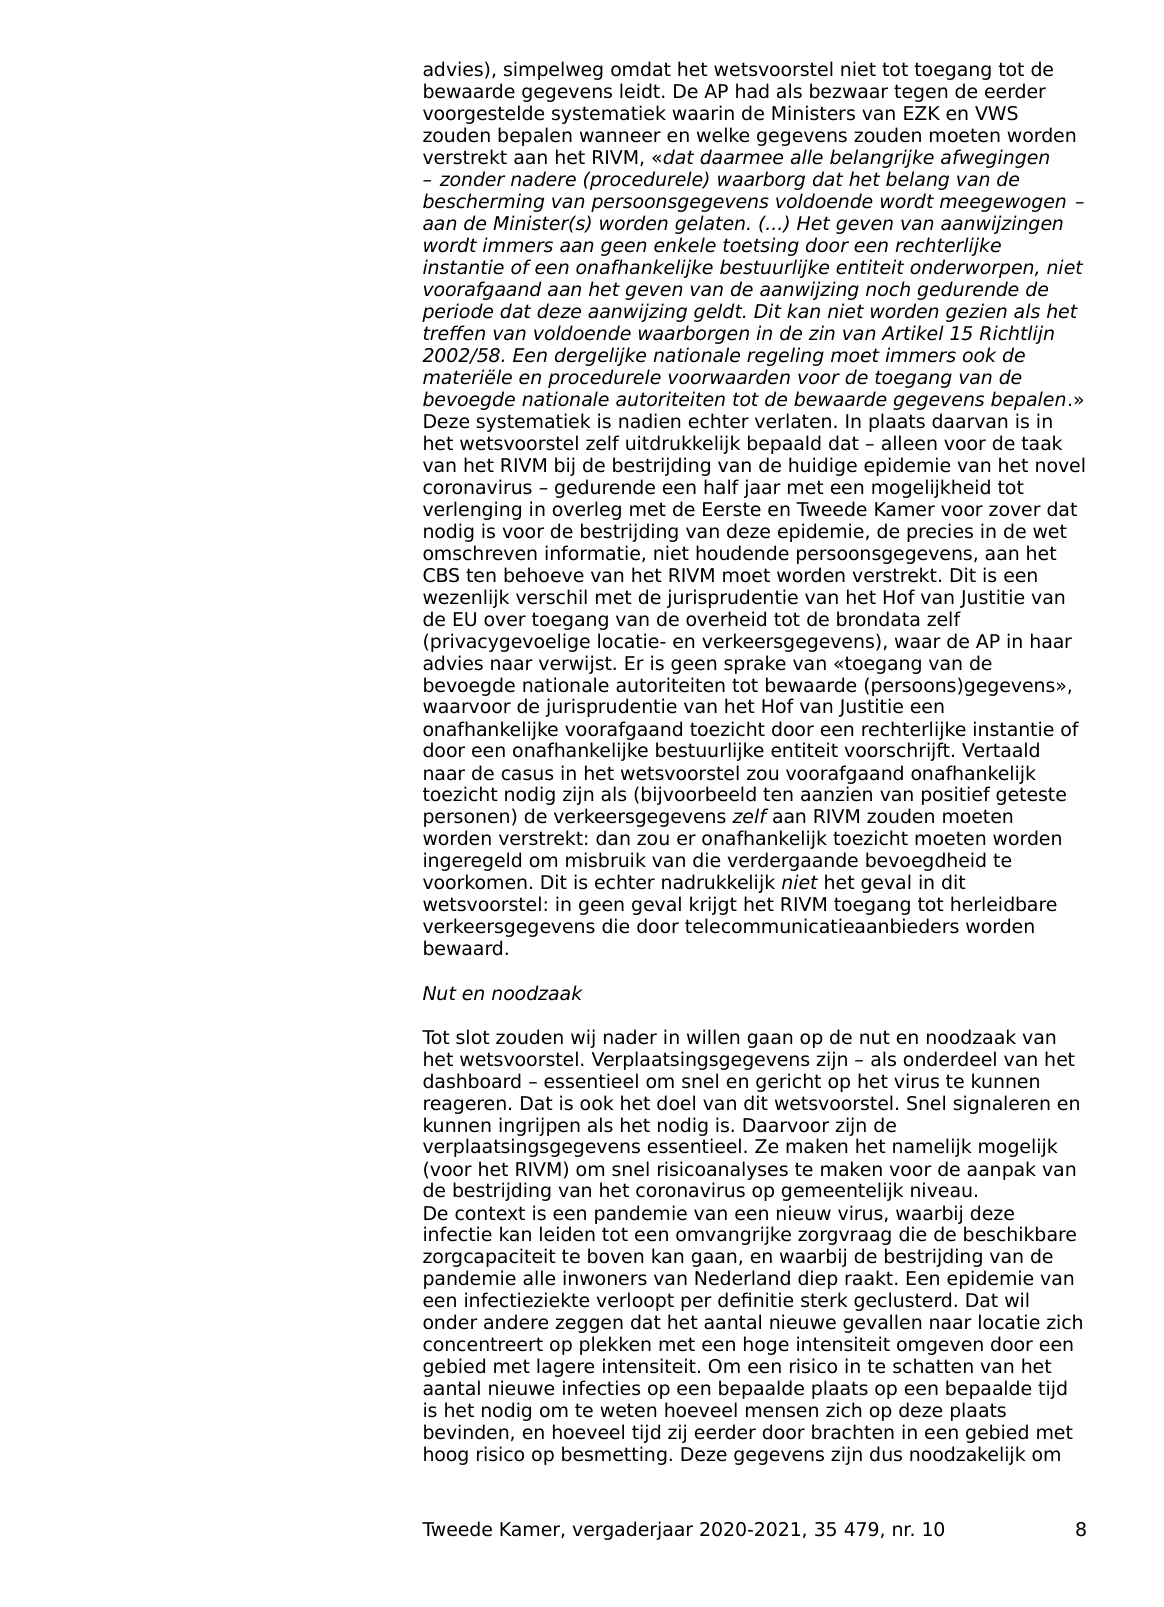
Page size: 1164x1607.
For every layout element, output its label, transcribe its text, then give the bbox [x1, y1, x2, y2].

text Deze systematiek is nadien echter verlaten. In plaats daarvan is in het wetsvoorstel zelf uitdrukkelijk bepaald dat – alleen voor de taak van het RIVM bij de bestrijding van de huidige epidemie van het novel coronavirus – gedurende een half jaar met een mogelijkheid tot verlenging in overleg met de Eerste en Tweede Kamer voor zover dat nodig is voor de bestrijding van deze epidemie, de precies in de wet omschreven informatie, niet houdende persoonsgegevens, aan het CBS ten behoeve van het RIVM moet worden verstrekt. Dit is een wezenlijk verschil met de jurisprudentie van het Hof van Justitie van de EU over toegang van de overheid tot de brondata zelf (privacygevoelige locatie- en verkeersgegevens), waar de AP in haar advies naar verwijst. Er is geen sprake van «toegang van de bevoegde nationale autoriteiten tot bewaarde (persoons)gegevens», waarvoor de jurisprudentie van het Hof van Justitie een onafhankelijke voorafgaand toezicht door een rechterlijke instantie of door een onafhankelijke bestuurlijke entiteit voorschrijft. Vertaald naar de casus in het wetsvoorstel zou voorafgaand onafhankelijk toezicht nodig zijn als (bijvoorbeeld ten aanzien van positief geteste personen) de verkeersgegevens zelf aan RIVM zouden moeten worden verstrekt: dan zou er onafhankelijk toezicht moeten worden ingeregeld om misbruik van die verdergaande bevoegdheid te voorkomen. Dit is echter nadrukkelijk niet het geval in dit wetsvoorstel: in geen geval krijgt het RIVM toegang tot herleidbare verkeersgegevens die door telecommunicatieaanbieders worden bewaard. [422, 411, 1087, 960]
text advies), simpelweg omdat het wetsvoorstel niet tot toegang tot de bewaarde gegevens leidt. De AP had als bezwaar tegen de eerder voorgestelde systematiek waarin de Ministers van EZK en VWS zouden bepalen wanneer en welke gegevens zouden moeten worden verstrekt aan het RIVM, «dat daarmee alle belangrijke afwegingen – zonder nadere (procedurele) waarborg dat het belang van de bescherming van persoonsgegevens voldoende wordt meegewogen – aan de Minister(s) worden gelaten. (...) Het geven van aanwijzingen wordt immers aan geen enkele toetsing door een rechterlijke instantie of een onafhankelijke bestuurlijke entiteit onderworpen, niet voorafgaand aan het geven van de aanwijzing noch gedurende de periode dat deze aanwijzing geldt. Dit kan niet worden gezien als het treffen van voldoende waarborgen in de zin van Artikel 15 Richtlijn 2002/58. Een dergelijke nationale regeling moet immers ook de materiële en procedurele voorwaarden voor de toegang van de bevoegde nationale autoriteiten tot de bewaarde gegevens bepalen.» [422, 59, 1087, 411]
text Tot slot zouden wij nader in willen gaan op de nut en noodzaak van het wetsvoorstel. Verplaatsingsgegevens zijn – als onderdeel van het dashboard – essentieel om snel en gericht op het virus te kunnen reageren. Dat is ook het doel van dit wetsvoorstel. Snel signaleren en kunnen ingrijpen als het nodig is. Daarvoor zijn de verplaatsingsgegevens essentieel. Ze maken het namelijk mogelijk (voor het RIVM) om snel risicoanalyses te maken voor de aanpak van de bestrijding van het coronavirus op gemeentelijk niveau. [422, 1027, 1087, 1202]
text De context is een pandemie van een nieuw virus, waarbij deze infectie kan leiden tot een omvangrijke zorgvraag die de beschikbare zorgcapaciteit te boven kan gaan, en waarbij de bestrijding van de pandemie alle inwoners van Nederland diep raakt. Een epidemie van een infectieziekte verloopt per definitie sterk geclusterd. Dat wil onder andere zeggen dat het aantal nieuwe gevallen naar locatie zich concentreert op plekken met een hoge intensiteit omgeven door een gebied met lagere intensiteit. Om een risico in te schatten van het aantal nieuwe infecties op een bepaalde plaats op een bepaalde tijd is het nodig om te weten hoeveel mensen zich op deze plaats bevinden, en hoeveel tijd zij eerder door brachten in een gebied met hoog risico op besmetting. Deze gegevens zijn dus noodzakelijk om [422, 1202, 1087, 1466]
subtitle Nut en noodzaak [422, 982, 1087, 1004]
